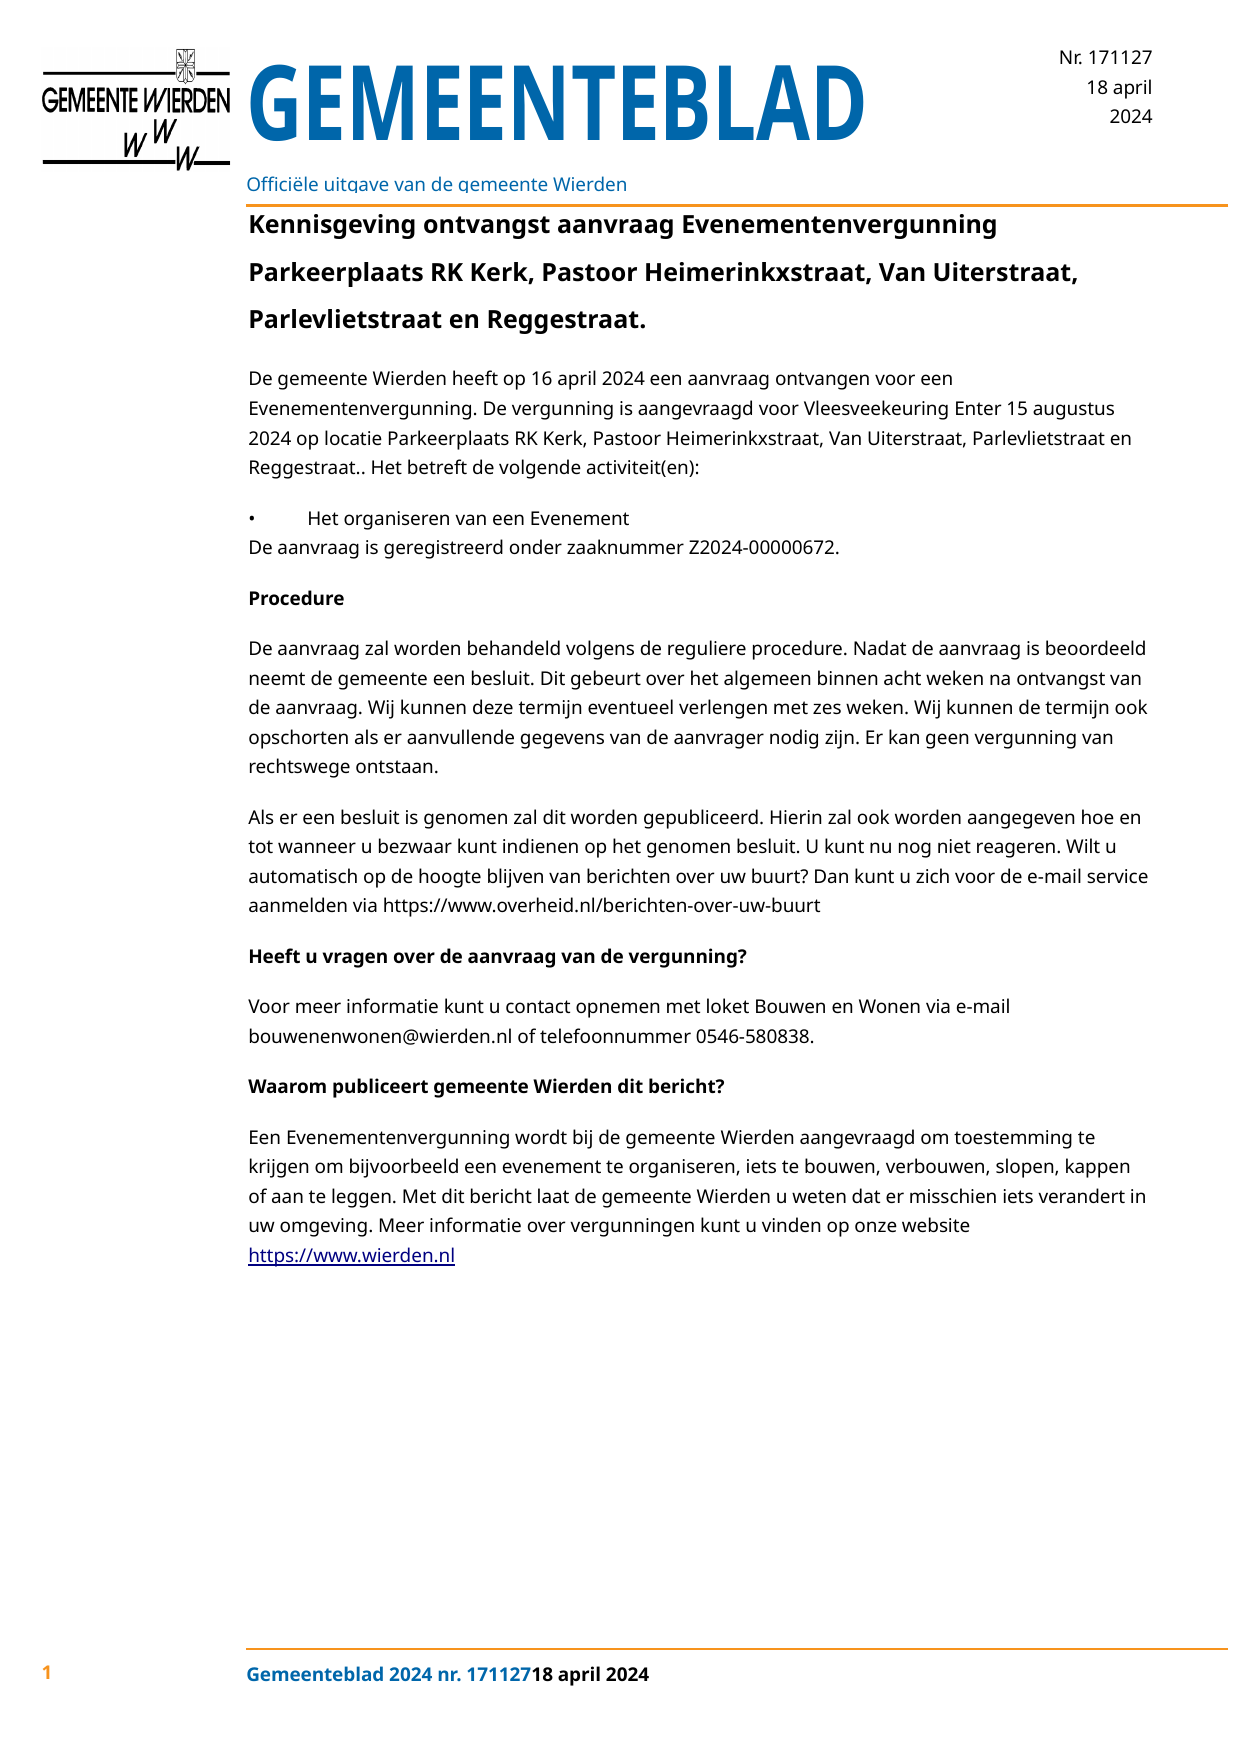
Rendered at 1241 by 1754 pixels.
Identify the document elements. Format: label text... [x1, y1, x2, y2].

text Kennisgeving ontvangst aanvraag Evenementenvergunning Parkeerplaats RK Kerk, Pastoor Heimerinkxstraat, Van Uiterstraat, Parlevlietstraat en Reggestraat. [248, 207, 1152, 336]
text Waarom publiceert gemeente Wierden dit bericht? [248, 1073, 1152, 1099]
list Het organiseren van een Evenement [248, 505, 1152, 530]
text Als er een besluit is genomen zal dit worden gepubliceerd. Hierin zal ook worden aangegeven hoe en tot wanneer u bezwaar kunt indienen op het genomen besluit. U kunt nu nog niet reageren. Wilt u automatisch op de hoogte blijven van berichten over uw buurt? Dan kunt u zich voor de e-mail service aanmelden via https://www.overheid.nl/berichten-over-uw-buurt [248, 804, 1152, 918]
text De aanvraag is geregistreerd onder zaaknummer Z2024-00000672. [248, 534, 1152, 560]
text Heeft u vragen over de aanvraag van de vergunning? [248, 943, 1152, 969]
text Een Evenementenvergunning wordt bij de gemeente Wierden aangevraagd om toestemming te krijgen om bijvoorbeeld een evenement te organiseren, iets te bouwen, verbouwen, slopen, kappen of aan te leggen. Met dit bericht laat de gemeente Wierden u weten dat er misschien iets verandert in uw omgeving. Meer informatie over vergunningen kunt u vinden op onze website https://www.wierden.nl [248, 1124, 1152, 1268]
text De gemeente Wierden heeft op 16 april 2024 een aanvraag ontvangen voor een Evenementenvergunning. De vergunning is aangevraagd voor Vleesveekeuring Enter 15 augustus 2024 op locatie Parkeerplaats RK Kerk, Pastoor Heimerinkxstraat, Van Uiterstraat, Parlevlietstraat en Reggestraat.. Het betreft de volgende activiteit(en): [248, 366, 1152, 480]
picture [41, 47, 231, 172]
text Procedure [248, 585, 1152, 610]
text De aanvraag zal worden behandeld volgens de reguliere procedure. Nadat de aanvraag is beoordeeld neemt de gemeente een besluit. Dit gebeurt over het algemeen binnen acht weken na ontvangst van de aanvraag. Wij kunnen deze termijn eventueel verlengen met zes weken. Wij kunnen de termijn ook opschorten als er aanvullende gegevens van de aanvrager nodig zijn. Er kan geen vergunning van rechtswege ontstaan. [248, 635, 1152, 779]
text Voor meer informatie kunt u contact opnemen met loket Bouwen en Wonen via e-mail bouwenenwonen@wierden.nl of telefoonnummer 0546-580838. [248, 993, 1152, 1049]
